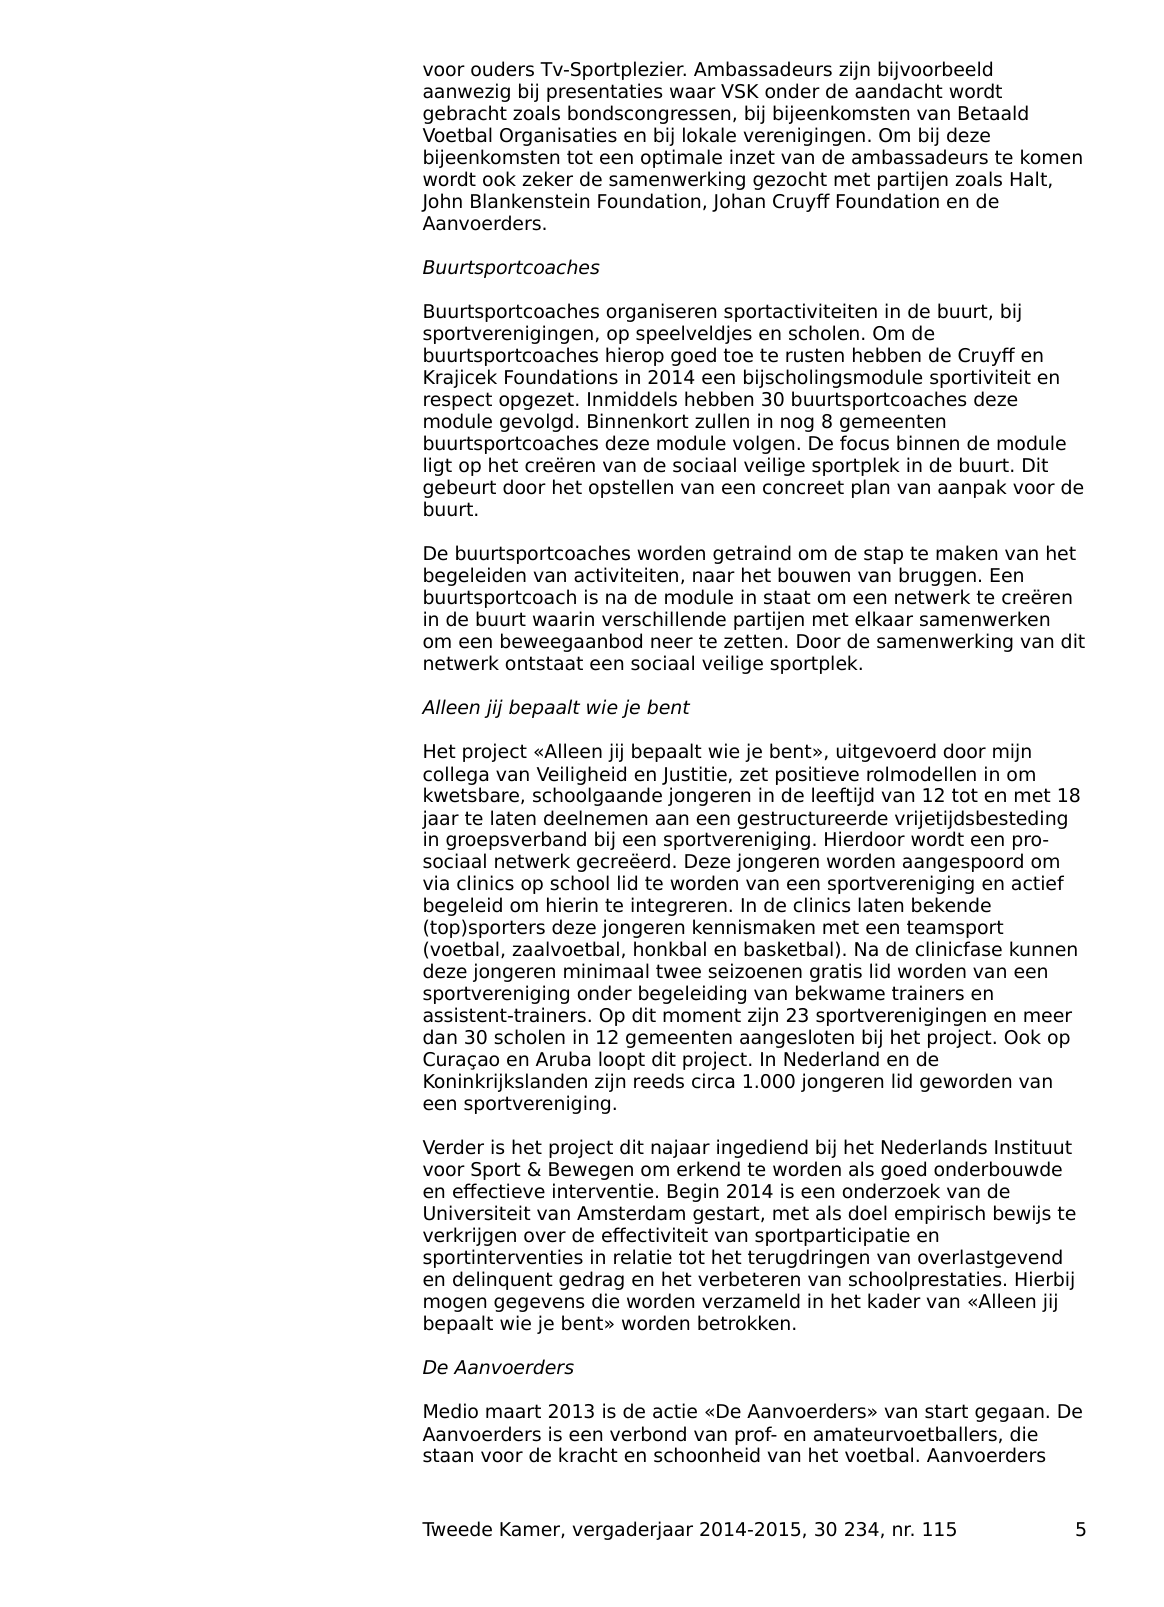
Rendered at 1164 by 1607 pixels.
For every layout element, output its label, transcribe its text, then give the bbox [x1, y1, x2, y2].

text Het project «Alleen jij bepaalt wie je bent», uitgevoerd door mijn collega van Veiligheid en Justitie, zet positieve rolmodellen in om kwetsbare, schoolgaande jongeren in de leeftijd van 12 tot en met 18 jaar te laten deelnemen aan een gestructureerde vrijetijdsbesteding in groepsverband bij een sportvereniging. Hierdoor wordt een pro-sociaal netwerk gecreëerd. Deze jongeren worden aangespoord om via clinics op school lid te worden van een sportvereniging en actief begeleid om hierin te integreren. In de clinics laten bekende (top)sporters deze jongeren kennismaken met een teamsport (voetbal, zaalvoetbal, honkbal en basketbal). Na de clinicfase kunnen deze jongeren minimaal twee seizoenen gratis lid worden van een sportvereniging onder begeleiding van bekwame trainers en assistent-trainers. Op dit moment zijn 23 sportverenigingen en meer dan 30 scholen in 12 gemeenten aangesloten bij het project. Ook op Curaçao en Aruba loopt dit project. In Nederland en de Koninkrijkslanden zijn reeds circa 1.000 jongeren lid geworden van een sportvereniging. [422, 741, 1087, 1115]
subtitle Buurtsportcoaches [422, 257, 1087, 279]
subtitle Alleen jij bepaalt wie je bent [422, 697, 1087, 719]
text De buurtsportcoaches worden getraind om de stap te maken van het begeleiden van activiteiten, naar het bouwen van bruggen. Een buurtsportcoach is na de module in staat om een netwerk te creëren in de buurt waarin verschillende partijen met elkaar samenwerken om een beweegaanbod neer te zetten. Door de samenwerking van dit netwerk ontstaat een sociaal veilige sportplek. [422, 543, 1087, 675]
text voor ouders Tv-Sportplezier. Ambassadeurs zijn bijvoorbeeld aanwezig bij presentaties waar VSK onder de aandacht wordt gebracht zoals bondscongressen, bij bijeenkomsten van Betaald Voetbal Organisaties en bij lokale verenigingen. Om bij deze bijeenkomsten tot een optimale inzet van de ambassadeurs te komen wordt ook zeker de samenwerking gezocht met partijen zoals Halt, John Blankenstein Foundation, Johan Cruyff Foundation en de Aanvoerders. [422, 59, 1087, 235]
subtitle De Aanvoerders [422, 1357, 1087, 1379]
text Medio maart 2013 is de actie «De Aanvoerders» van start gegaan. De Aanvoerders is een verbond van prof- en amateurvoetballers, die staan voor de kracht en schoonheid van het voetbal. Aanvoerders [422, 1401, 1087, 1467]
text Buurtsportcoaches organiseren sportactiviteiten in de buurt, bij sportverenigingen, op speelveldjes en scholen. Om de buurtsportcoaches hierop goed toe te rusten hebben de Cruyff en Krajicek Foundations in 2014 een bijscholingsmodule sportiviteit en respect opgezet. Inmiddels hebben 30 buurtsportcoaches deze module gevolgd. Binnenkort zullen in nog 8 gemeenten buurtsportcoaches deze module volgen. De focus binnen de module ligt op het creëren van de sociaal veilige sportplek in de buurt. Dit gebeurt door het opstellen van een concreet plan van aanpak voor de buurt. [422, 301, 1087, 521]
text Verder is het project dit najaar ingediend bij het Nederlands Instituut voor Sport & Bewegen om erkend te worden als goed onderbouwde en effectieve interventie. Begin 2014 is een onderzoek van de Universiteit van Amsterdam gestart, met als doel empirisch bewijs te verkrijgen over de effectiviteit van sportparticipatie en sportinterventies in relatie tot het terugdringen van overlastgevend en delinquent gedrag en het verbeteren van schoolprestaties. Hierbij mogen gegevens die worden verzameld in het kader van «Alleen jij bepaalt wie je bent» worden betrokken. [422, 1137, 1087, 1335]
